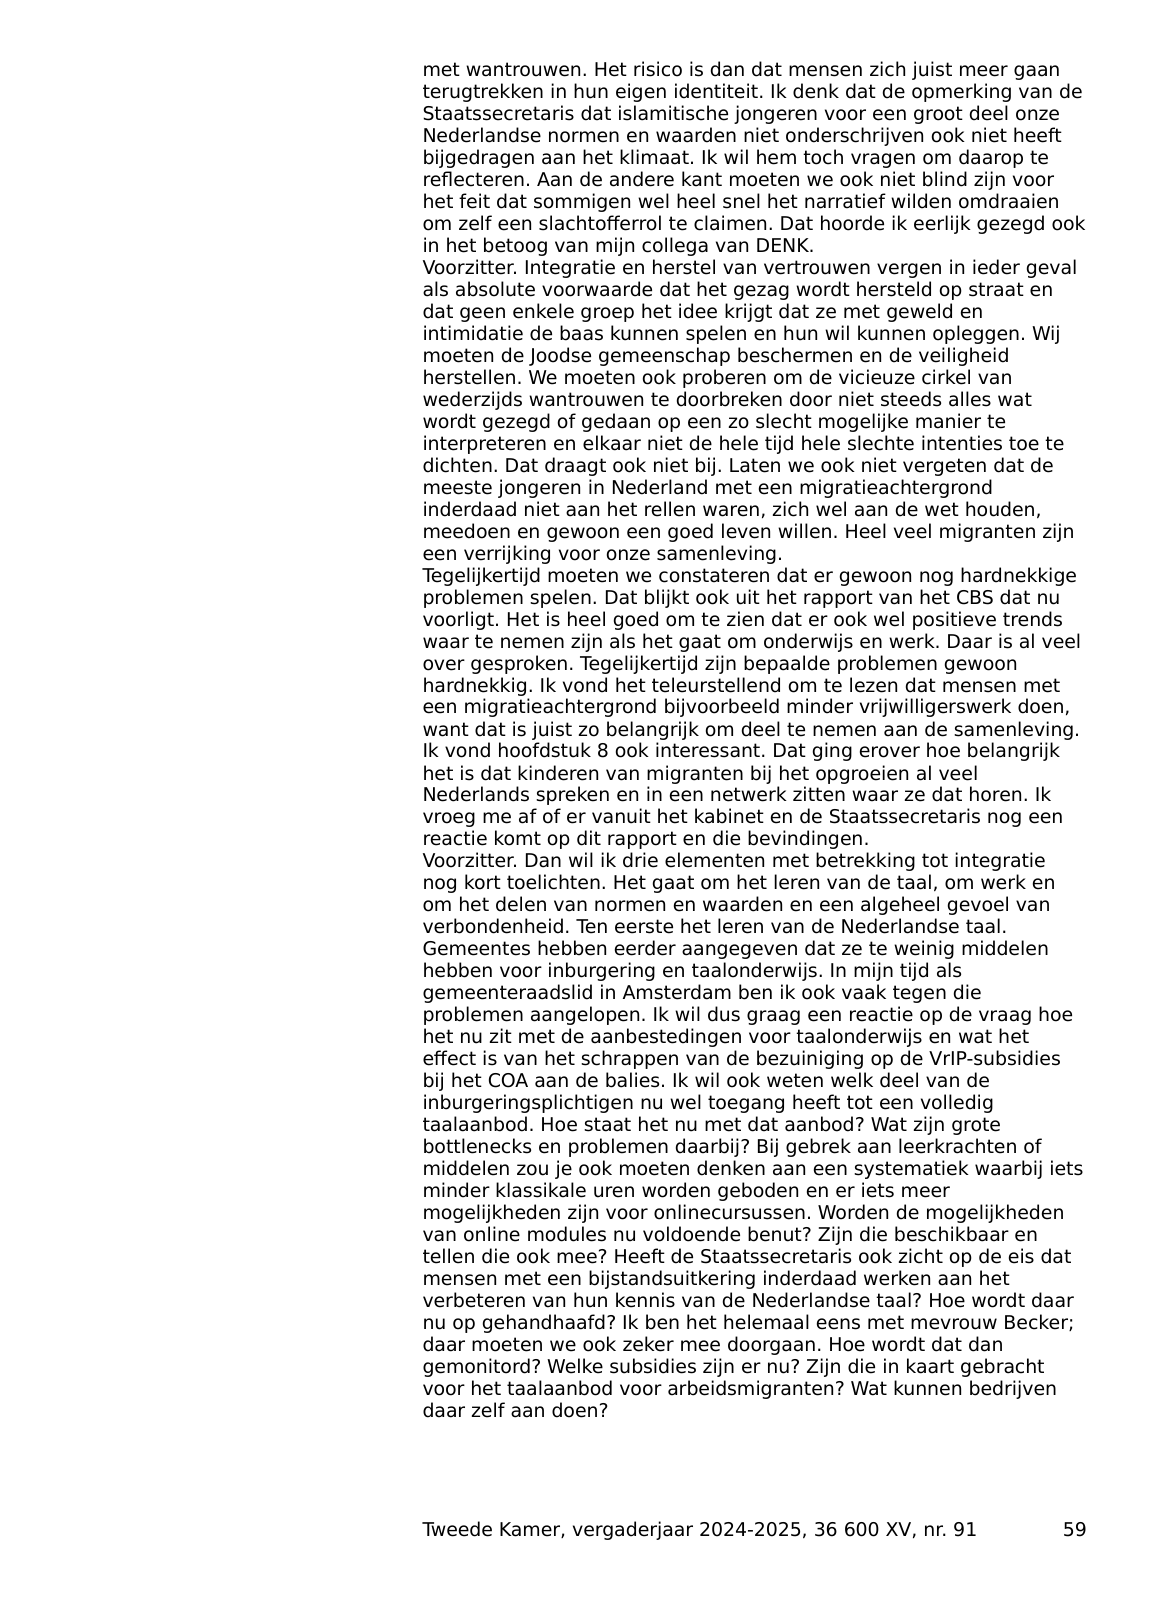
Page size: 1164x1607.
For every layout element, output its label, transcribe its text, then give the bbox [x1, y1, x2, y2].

text Voorzitter. Integratie en herstel van vertrouwen vergen in ieder geval als absolute voorwaarde dat het gezag wordt hersteld op straat en dat geen enkele groep het idee krijgt dat ze met geweld en intimidatie de baas kunnen spelen en hun wil kunnen opleggen. Wij moeten de Joodse gemeenschap beschermen en de veiligheid herstellen. We moeten ook proberen om de vicieuze cirkel van wederzijds wantrouwen te doorbreken door niet steeds alles wat wordt gezegd of gedaan op een zo slecht mogelijke manier te interpreteren en elkaar niet de hele tijd hele slechte intenties toe te dichten. Dat draagt ook niet bij. Laten we ook niet vergeten dat de meeste jongeren in Nederland met een migratieachtergrond inderdaad niet aan het rellen waren, zich wel aan de wet houden, meedoen en gewoon een goed leven willen. Heel veel migranten zijn een verrijking voor onze samenleving. [422, 257, 1087, 564]
text met wantrouwen. Het risico is dan dat mensen zich juist meer gaan terugtrekken in hun eigen identiteit. Ik denk dat de opmerking van de Staatssecretaris dat islamitische jongeren voor een groot deel onze Nederlandse normen en waarden niet onderschrijven ook niet heeft bijgedragen aan het klimaat. Ik wil hem toch vragen om daarop te reflecteren. Aan de andere kant moeten we ook niet blind zijn voor het feit dat sommigen wel heel snel het narratief wilden omdraaien om zelf een slachtofferrol te claimen. Dat hoorde ik eerlijk gezegd ook in het betoog van mijn collega van DENK. [422, 59, 1087, 257]
text Voorzitter. Dan wil ik drie elementen met betrekking tot integratie nog kort toelichten. Het gaat om het leren van de taal, om werk en om het delen van normen en waarden en een algeheel gevoel van verbondenheid. Ten eerste het leren van de Nederlandse taal. Gemeentes hebben eerder aangegeven dat ze te weinig middelen hebben voor inburgering en taalonderwijs. In mijn tijd als gemeenteraadslid in Amsterdam ben ik ook vaak tegen die problemen aangelopen. Ik wil dus graag een reactie op de vraag hoe het nu zit met de aanbestedingen voor taalonderwijs en wat het effect is van het schrappen van de bezuiniging op de VrIP-subsidies bij het COA aan de balies. Ik wil ook weten welk deel van de inburgeringsplichtigen nu wel toegang heeft tot een volledig taalaanbod. Hoe staat het nu met dat aanbod? Wat zijn grote bottlenecks en problemen daarbij? Bij gebrek aan leerkrachten of middelen zou je ook moeten denken aan een systematiek waarbij iets minder klassikale uren worden geboden en er iets meer mogelijkheden zijn voor onlinecursussen. Worden de mogelijkheden van online modules nu voldoende benut? Zijn die beschikbaar en tellen die ook mee? Heeft de Staatssecretaris ook zicht op de eis dat mensen met een bijstandsuitkering inderdaad werken aan het verbeteren van hun kennis van de Nederlandse taal? Hoe wordt daar nu op gehandhaafd? Ik ben het helemaal eens met mevrouw Becker; daar moeten we ook zeker mee doorgaan. Hoe wordt dat dan gemonitord? Welke subsidies zijn er nu? Zijn die in kaart gebracht voor het taalaanbod voor arbeidsmigranten? Wat kunnen bedrijven daar zelf aan doen? [422, 850, 1087, 1422]
text Tegelijkertijd moeten we constateren dat er gewoon nog hardnekkige problemen spelen. Dat blijkt ook uit het rapport van het CBS dat nu voorligt. Het is heel goed om te zien dat er ook wel positieve trends waar te nemen zijn als het gaat om onderwijs en werk. Daar is al veel over gesproken. Tegelijkertijd zijn bepaalde problemen gewoon hardnekkig. Ik vond het teleurstellend om te lezen dat mensen met een migratieachtergrond bijvoorbeeld minder vrijwilligerswerk doen, want dat is juist zo belangrijk om deel te nemen aan de samenleving. Ik vond hoofdstuk 8 ook interessant. Dat ging erover hoe belangrijk het is dat kinderen van migranten bij het opgroeien al veel Nederlands spreken en in een netwerk zitten waar ze dat horen. Ik vroeg me af of er vanuit het kabinet en de Staatssecretaris nog een reactie komt op dit rapport en die bevindingen. [422, 564, 1087, 850]
